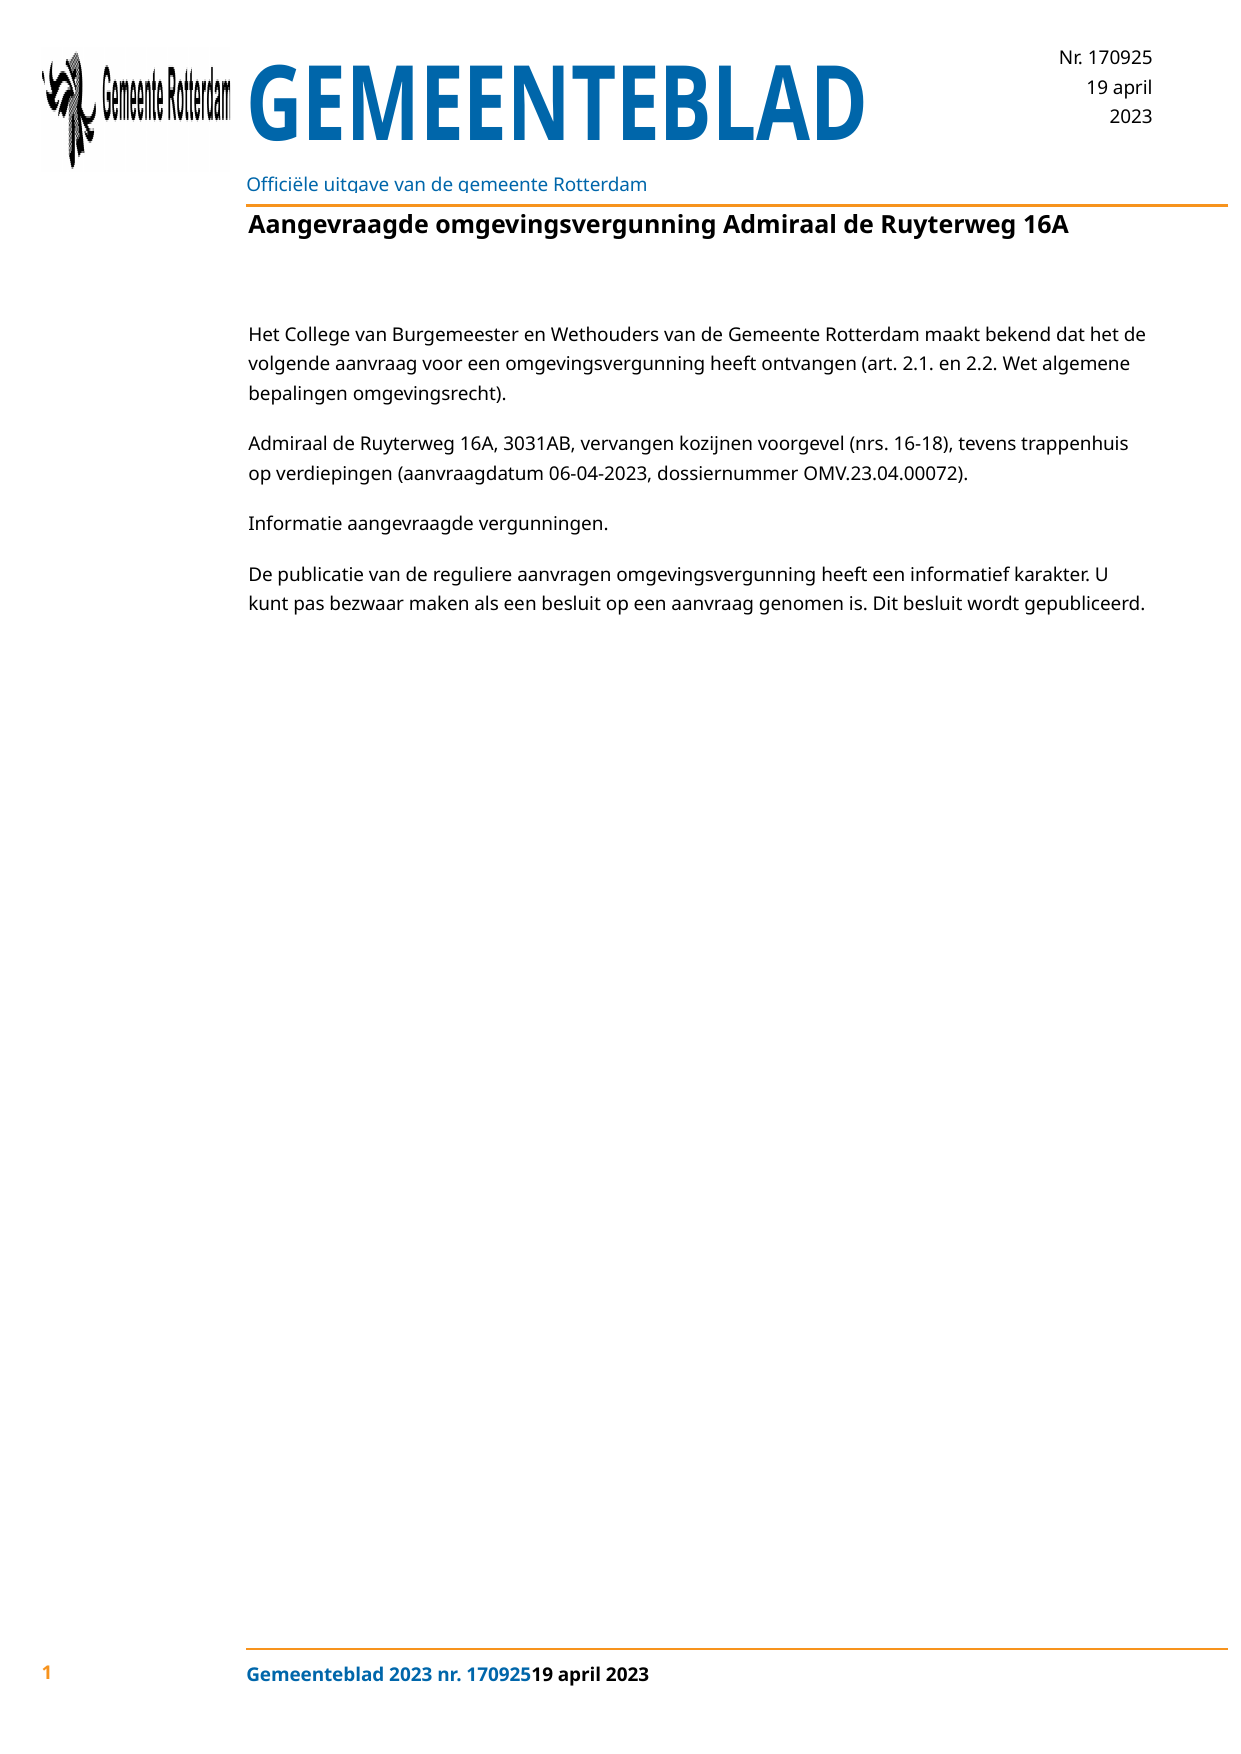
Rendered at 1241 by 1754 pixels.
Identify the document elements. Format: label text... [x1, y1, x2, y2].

text Het College van Burgemeester en Wethouders van de Gemeente Rotterdam maakt bekend dat het de volgende aanvraag voor een omgevingsvergunning heeft ontvangen (art. 2.1. en 2.2. Wet algemene bepalingen omgevingsrecht). [248, 321, 1152, 406]
text Aangevraagde omgevingsvergunning Admiraal de Ruyterweg 16A [248, 207, 1152, 241]
text De publicatie van de reguliere aanvragen omgevingsvergunning heeft een informatief karakter. U kunt pas bezwaar maken als een besluit op een aanvraag genomen is. Dit besluit wordt gepubliceerd. [248, 561, 1152, 616]
picture [41, 47, 231, 172]
text Admiraal de Ruyterweg 16A, 3031AB, vervangen kozijnen voorgevel (nrs. 16-18), tevens trappenhuis op verdiepingen (aanvraagdatum 06-04-2023, dossiernummer OMV.23.04.00072). [248, 430, 1152, 486]
text Informatie aangevraagde vergunningen. [248, 510, 1152, 536]
